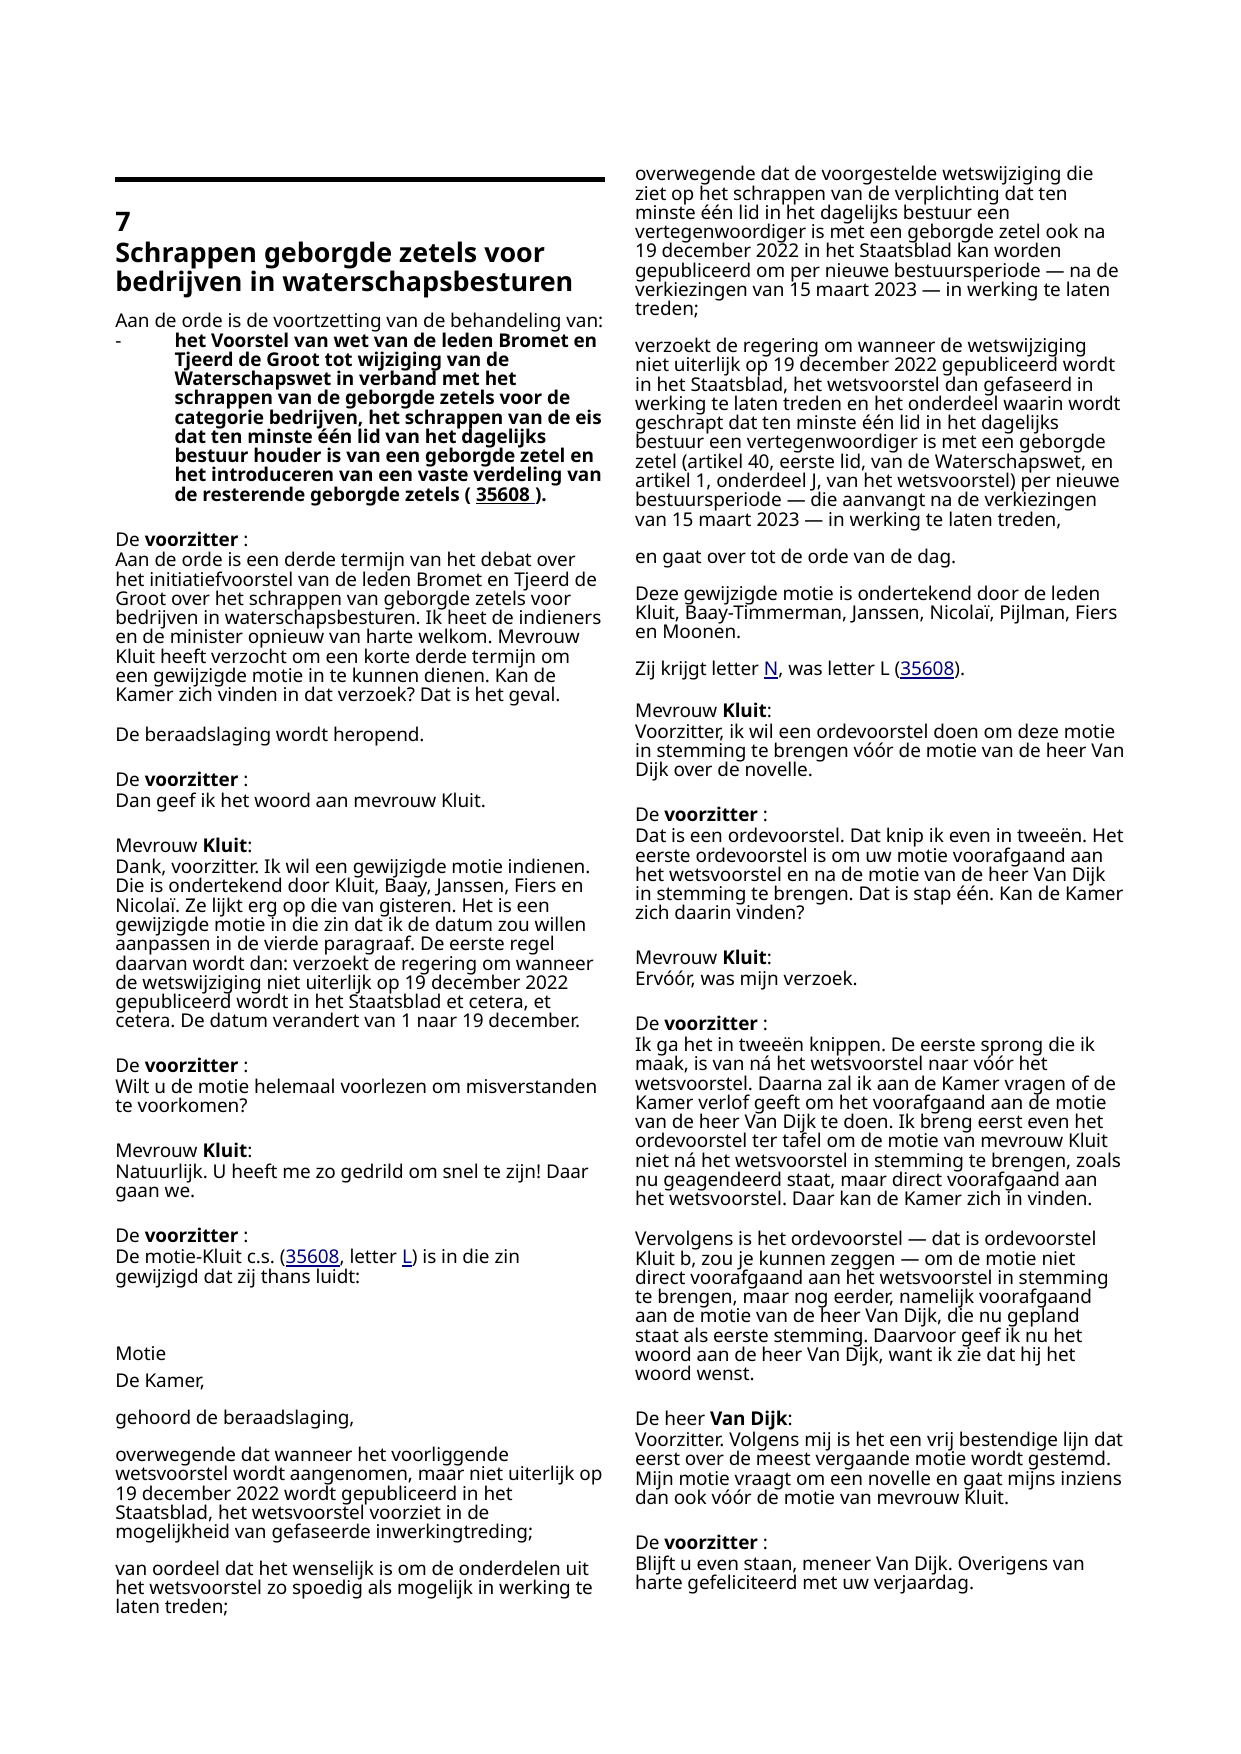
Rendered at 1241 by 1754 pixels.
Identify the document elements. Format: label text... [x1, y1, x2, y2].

text overwegende dat de voorgestelde wetswijziging die ziet op het schrappen van de verplichting dat ten minste één lid in het dagelijks bestuur een vertegenwoordiger is met een geborgde zetel ook na 19 december 2022 in het Staatsblad kan worden gepubliceerd om per nieuwe bestuursperiode — na de verkiezingen van 15 maart 2023 — in werking te laten treden; [635, 165, 1125, 319]
text De Kamer, [115, 1372, 605, 1391]
text Mevrouw Kluit: [115, 832, 605, 858]
text Dan geef ik het woord aan mevrouw Kluit. [115, 792, 605, 812]
text Aan de orde is een derde termijn van het debat over het initiatiefvoorstel van de leden Bromet en Tjeerd de Groot over het schrappen van geborgde zetels voor bedrijven in waterschapsbesturen. Ik heet de indieners en de minister opnieuw van harte welkom. Mevrouw Kluit heeft verzocht om een korte derde termijn om een gewijzigde motie in te kunnen dienen. Kan de Kamer zich vinden in dat verzoek? Dat is het geval. [115, 551, 605, 706]
text De voorzitter : [115, 1052, 605, 1078]
text Natuurlijk. U heeft me zo gedrild om snel te zijn! Daar gaan we. [115, 1163, 605, 1202]
text gehoord de beraadslaging, [115, 1409, 605, 1428]
text Voorzitter. Volgens mij is het een vrij bestendige lijn dat eerst over de meest vergaande motie wordt gestemd. Mijn motie vraagt om een novelle en gaat mijns inziens dan ook vóór de motie van mevrouw Kluit. [635, 1431, 1125, 1508]
text Mevrouw Kluit: [115, 1137, 605, 1163]
text Blijft u even staan, meneer Van Dijk. Overigens van harte gefeliciteerd met uw verjaardag. [635, 1554, 1125, 1593]
text Vervolgens is het ordevoorstel — dat is ordevoorstel Kluit b, zou je kunnen zeggen — om de motie niet direct voorafgaand aan het wetsvoorstel in stemming te brengen, maar nog eerder, namelijk voorafgaand aan de motie van de heer Van Dijk, die nu gepland staat als eerste stemming. Daarvoor geef ik nu het woord aan de heer Van Dijk, want ik zie dat hij het woord wenst. [635, 1230, 1125, 1384]
text De voorzitter : [635, 1529, 1125, 1554]
text Ik ga het in tweeën knippen. De eerste sprong die ik maak, is van ná het wetsvoorstel naar vóór het wetsvoorstel. Daarna zal ik aan de Kamer vragen of de Kamer verlof geeft om het voorafgaand aan de motie van de heer Van Dijk te doen. Ik breng eerst even het ordevoorstel ter tafel om de motie van mevrouw Kluit niet ná het wetsvoorstel in stemming te brengen, zoals nu geagendeerd staat, maar direct voorafgaand aan het wetsvoorstel. Daar kan de Kamer zich in vinden. [635, 1036, 1125, 1209]
text De voorzitter : [115, 526, 605, 551]
text Dank, voorzitter. Ik wil een gewijzigde motie indienen. Die is ondertekend door Kluit, Baay, Janssen, Fiers en Nicolaï. Ze lijkt erg op die van gisteren. Het is een gewijzigde motie in die zin dat ik de datum zou willen aanpassen in de vierde paragraaf. De eerste regel daarvan wordt dan: verzoekt de regering om wanneer de wetswijziging niet uiterlijk op 19 december 2022 gepubliceerd wordt in het Staatsblad et cetera, et cetera. De datum verandert van 1 naar 19 december. [115, 858, 605, 1032]
text overwegende dat wanneer het voorliggende wetsvoorstel wordt aangenomen, maar niet uiterlijk op 19 december 2022 wordt gepubliceerd in het Staatsblad, het wetsvoorstel voorziet in de mogelijkheid van gefaseerde inwerkingtreding; [115, 1446, 605, 1542]
text verzoekt de regering om wanneer de wetswijziging niet uiterlijk op 19 december 2022 gepubliceerd wordt in het Staatsblad, het wetsvoorstel dan gefaseerd in werking te laten treden en het onderdeel waarin wordt geschrapt dat ten minste één lid in het dagelijks bestuur een vertegenwoordiger is met een geborgde zetel (artikel 40, eerste lid, van de Waterschapswet, en artikel 1, onderdeel J, van het wetsvoorstel) per nieuwe bestuursperiode — die aanvangt na de verkiezingen van 15 maart 2023 — in werking te laten treden, [635, 337, 1125, 530]
text De voorzitter : [635, 802, 1125, 827]
list het Voorstel van wet van de leden Bromet en Tjeerd de Groot tot wijziging van de Waterschapswet in verband met het schrappen van de geborgde zetels voor de categorie bedrijven, het schrappen van de eis dat ten minste één lid van het dagelijks bestuur houder is van een geborgde zetel en het introduceren van een vaste verdeling van de resterende geborgde zetels ( 35608 ). [115, 332, 605, 505]
text De heer Van Dijk: [635, 1405, 1125, 1431]
text Aan de orde is de voortzetting van de behandeling van: [115, 312, 605, 332]
text Voorzitter, ik wil een ordevoorstel doen om deze motie in stemming te brengen vóór de motie van de heer Van Dijk over de novelle. [635, 723, 1125, 781]
text Wilt u de motie helemaal voorlezen om misverstanden te voorkomen? [115, 1078, 605, 1117]
text Deze gewijzigde motie is ondertekend door de leden Kluit, Baay-Timmerman, Janssen, Nicolaï, Pijlman, Fiers en Moonen. [635, 584, 1125, 642]
text De motie-Kluit c.s. (35608, letter L) is in die zin gewijzigd dat zij thans luidt: [115, 1248, 605, 1287]
text De voorzitter : [635, 1010, 1125, 1036]
text Mevrouw Kluit: [635, 697, 1125, 723]
text van oordeel dat het wenselijk is om de onderdelen uit het wetsvoorstel zo spoedig als mogelijk in werking te laten treden; [115, 1560, 605, 1618]
text De voorzitter : [115, 767, 605, 792]
text Motie [115, 1340, 605, 1366]
text De beraadslaging wordt heropend. [115, 726, 605, 746]
text Ervóór, was mijn verzoek. [635, 970, 1125, 989]
text Mevrouw Kluit: [635, 944, 1125, 970]
text De voorzitter : [115, 1223, 605, 1248]
text en gaat over tot de orde van de dag. [635, 548, 1125, 567]
text 7 [115, 203, 605, 239]
text Zij krijgt letter N, was letter L (35608). [635, 660, 1125, 679]
text Schrappen geborgde zetels voor bedrijven in waterschapsbesturen [115, 239, 605, 312]
text Dat is een ordevoorstel. Dat knip ik even in tweeën. Het eerste ordevoorstel is om uw motie voorafgaand aan het wetsvoorstel en na de motie van de heer Van Dijk in stemming te brengen. Dat is stap één. Kan de Kamer zich daarin vinden? [635, 827, 1125, 924]
